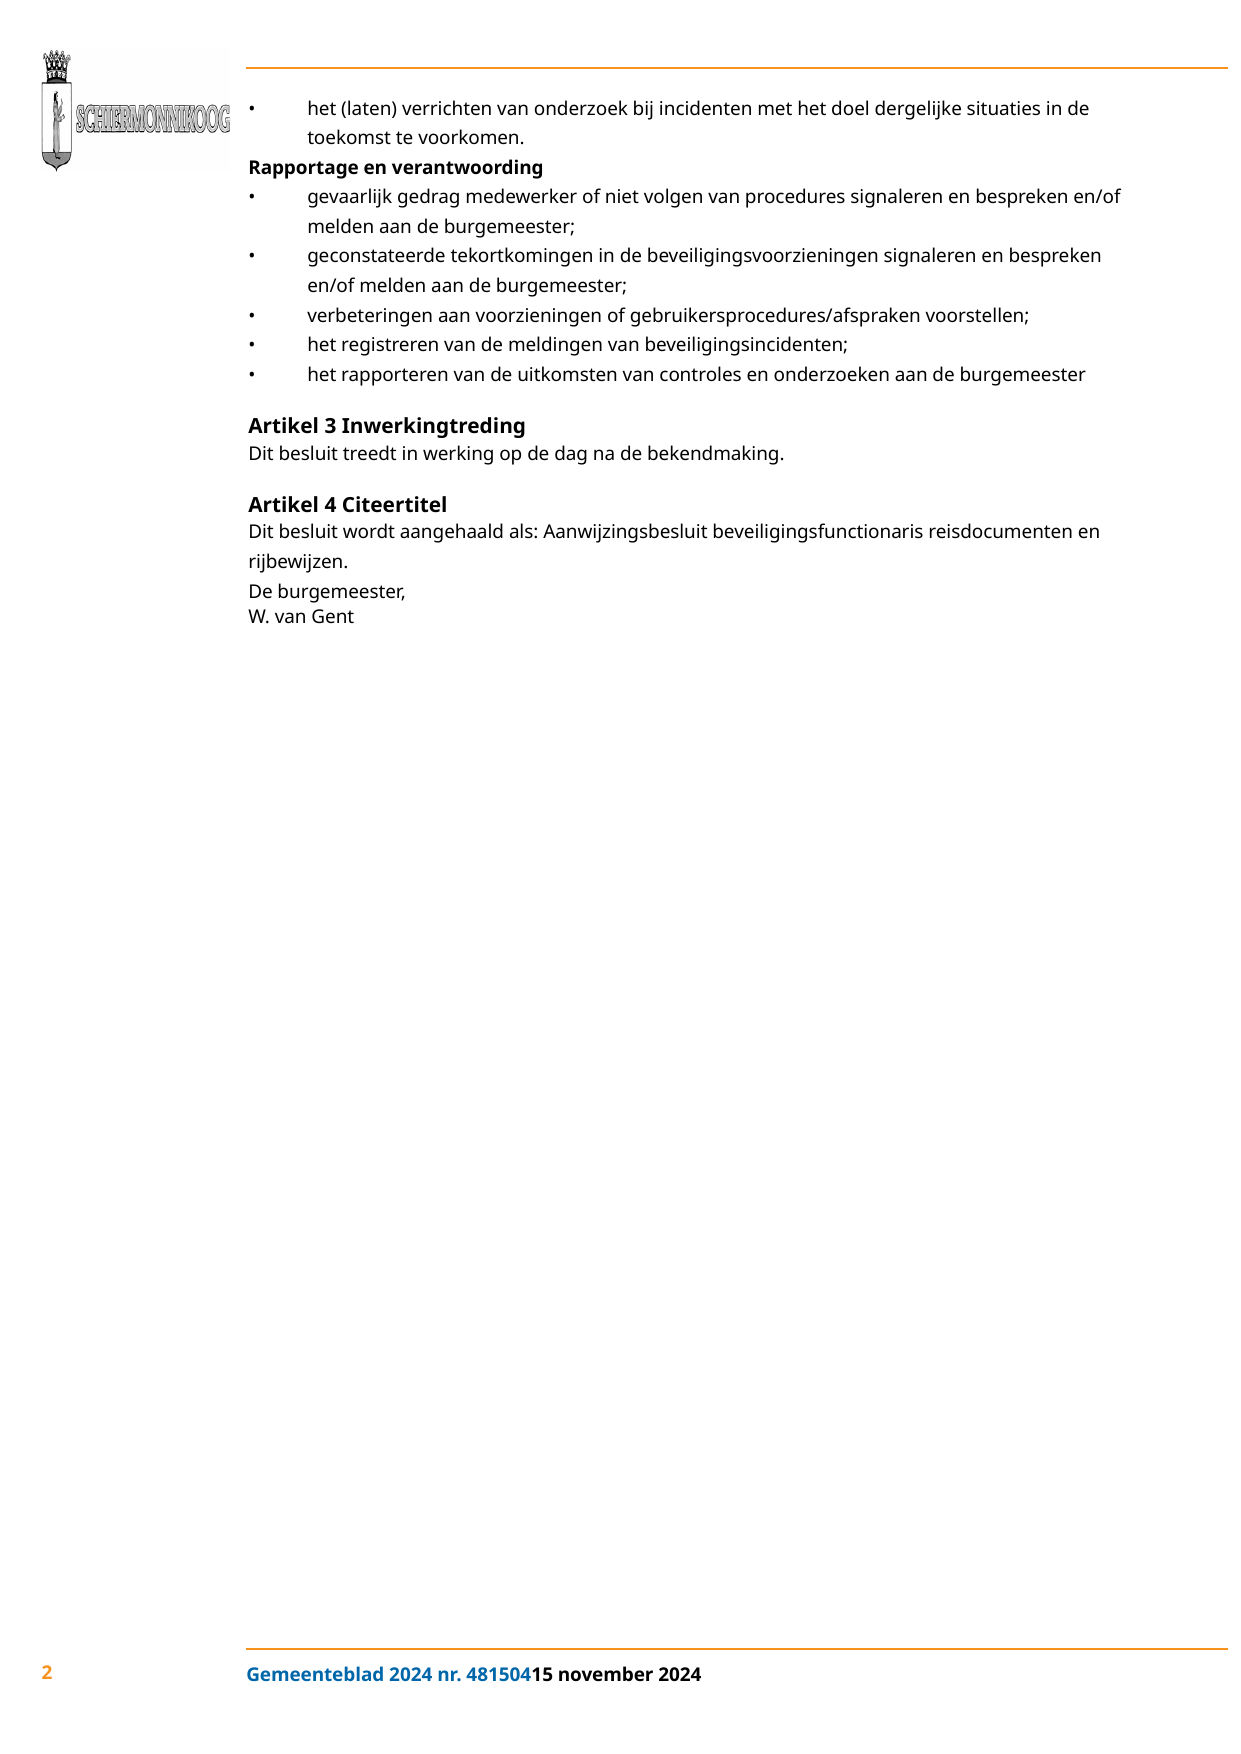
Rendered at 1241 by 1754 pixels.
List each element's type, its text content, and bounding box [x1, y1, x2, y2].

list geconstateerde tekortkomingen in de beveiligingsvoorzieningen signaleren en bespreken en/of melden aan de burgemeester; [248, 243, 1152, 298]
picture [41, 47, 231, 172]
text Dit besluit wordt aangehaald als: Aanwijzingsbesluit beveiligingsfunctionaris reisdocumenten en rijbewijzen. [248, 519, 1152, 574]
list verbeteringen aan voorzieningen of gebruikersprocedures/afspraken voorstellen; [248, 302, 1152, 328]
text De burgemeester, [248, 578, 1152, 604]
list gevaarlijk gedrag medewerker of niet volgen van procedures signaleren en bespreken en/of melden aan de burgemeester; [248, 183, 1152, 239]
list het (laten) verrichten van onderzoek bij incidenten met het doel dergelijke situaties in de toekomst te voorkomen. [248, 95, 1152, 150]
text Artikel 4 Citeertitel [248, 490, 1152, 519]
list het rapporteren van de uitkomsten van controles en onderzoeken aan de burgemeester [248, 361, 1152, 387]
text Rapportage en verantwoording [248, 154, 1152, 180]
text Artikel 3 Inwerkingtreding [248, 411, 1152, 440]
text W. van Gent [248, 604, 1152, 629]
text Dit besluit treedt in werking op de dag na de bekendmaking. [248, 440, 1152, 466]
list het registreren van de meldingen van beveiligingsincidenten; [248, 331, 1152, 357]
